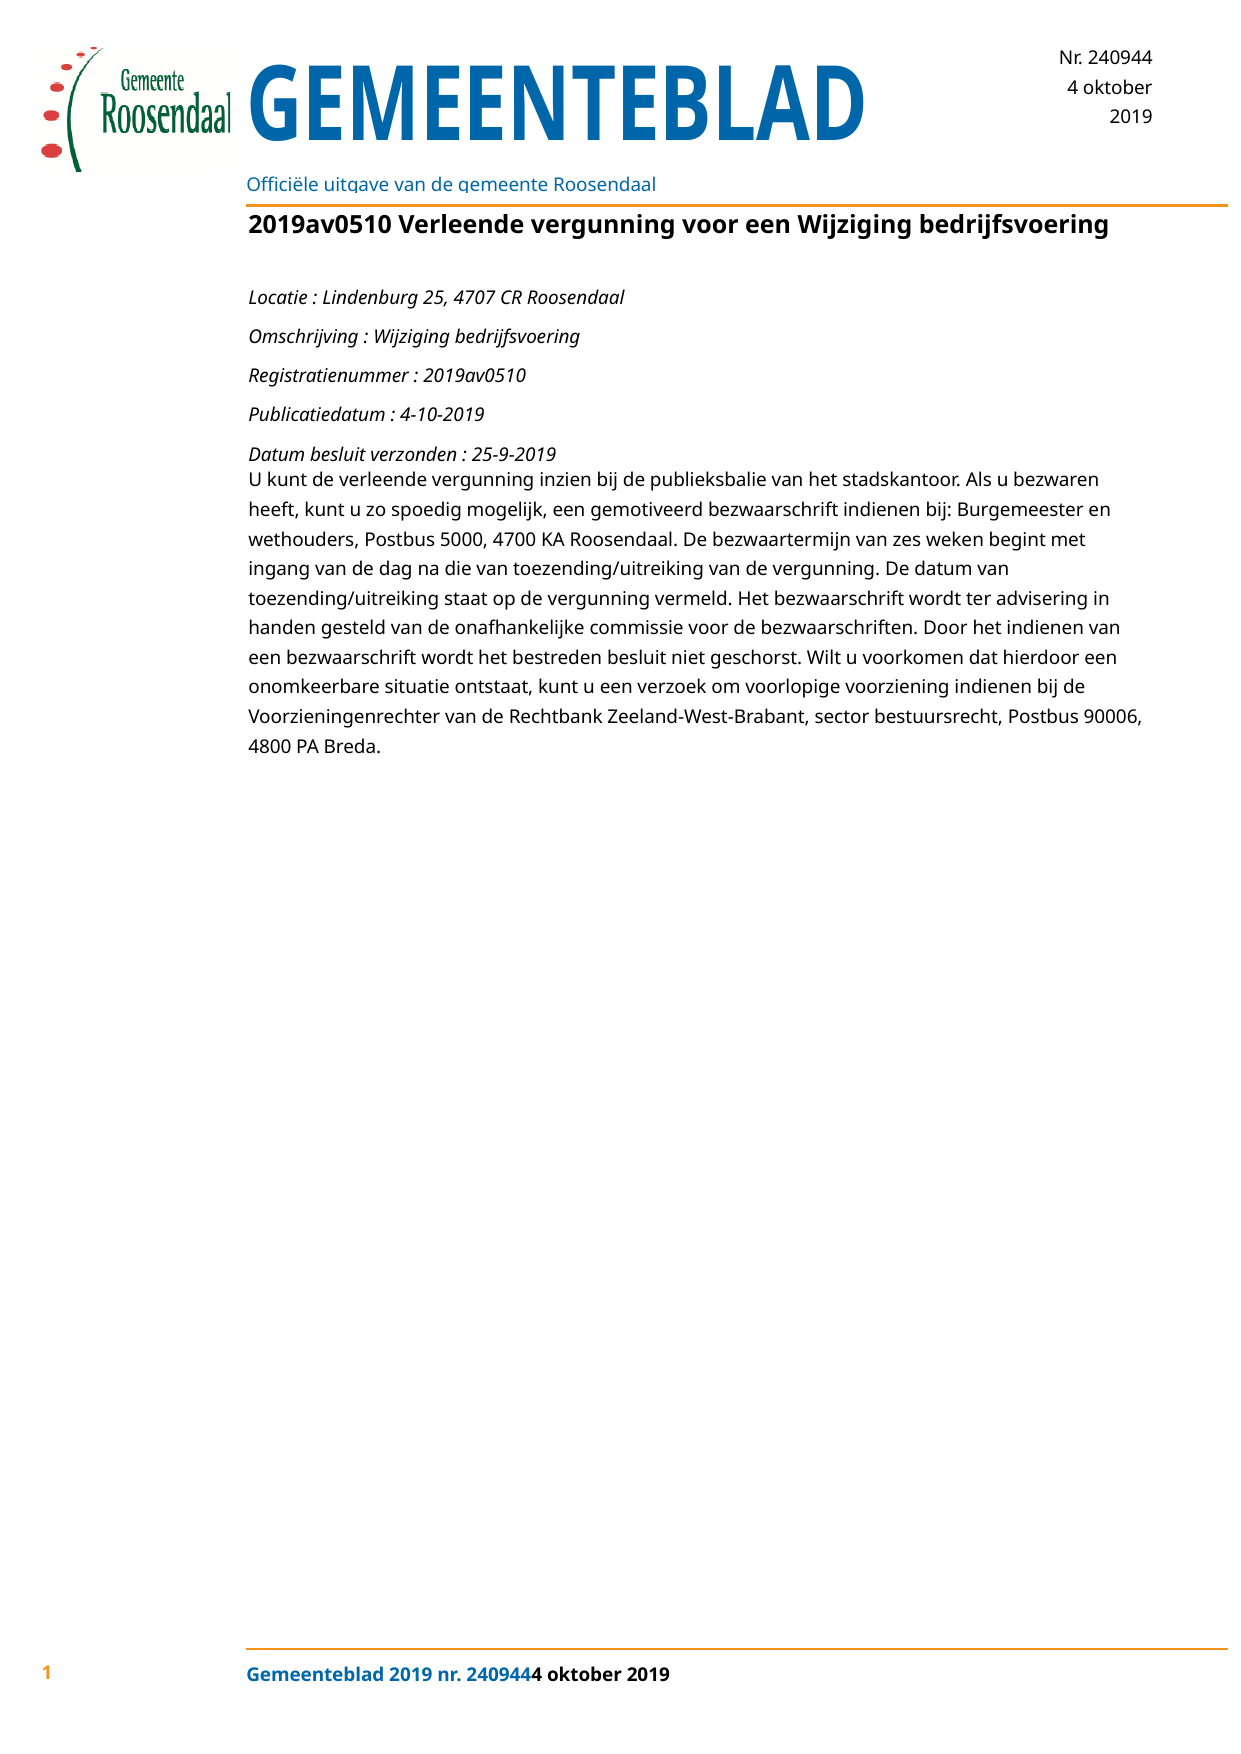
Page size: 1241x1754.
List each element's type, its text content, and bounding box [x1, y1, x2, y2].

text Registratienummer : 2019av0510 [248, 362, 1152, 388]
text Publicatiedatum : 4-10-2019 [248, 402, 1152, 427]
text Datum besluit verzonden : 25-9-2019 [248, 441, 1152, 467]
text U kunt de verleende vergunning inzien bij de publieksbalie van het stadskantoor. Als u bezwaren heeft, kunt u zo spoedig mogelijk, een gemotiveerd bezwaarschrift indienen bij: Burgemeester en wethouders, Postbus 5000, 4700 KA Roosendaal. De bezwaartermijn van zes weken begint met ingang van de dag na die van toezending/uitreiking van de vergunning. De datum van toezending/uitreiking staat op de vergunning vermeld. Het bezwaarschrift wordt ter advisering in handen gesteld van de onafhankelijke commissie voor de bezwaarschriften. Door het indienen van een bezwaarschrift wordt het bestreden besluit niet geschorst. Wilt u voorkomen dat hierdoor een onomkeerbare situatie ontstaat, kunt u een verzoek om voorlopige voorziening indienen bij de Voorzieningenrechter van de Rechtbank Zeeland-West-Brabant, sector bestuursrecht, Postbus 90006, 4800 PA Breda. [248, 467, 1152, 759]
text 2019av0510 Verleende vergunning voor een Wijziging bedrijfsvoering [248, 207, 1152, 241]
text Omschrijving : Wijziging bedrijfsvoering [248, 323, 1152, 349]
text Locatie : Lindenburg 25, 4707 CR Roosendaal [248, 284, 1152, 309]
picture [41, 47, 231, 172]
